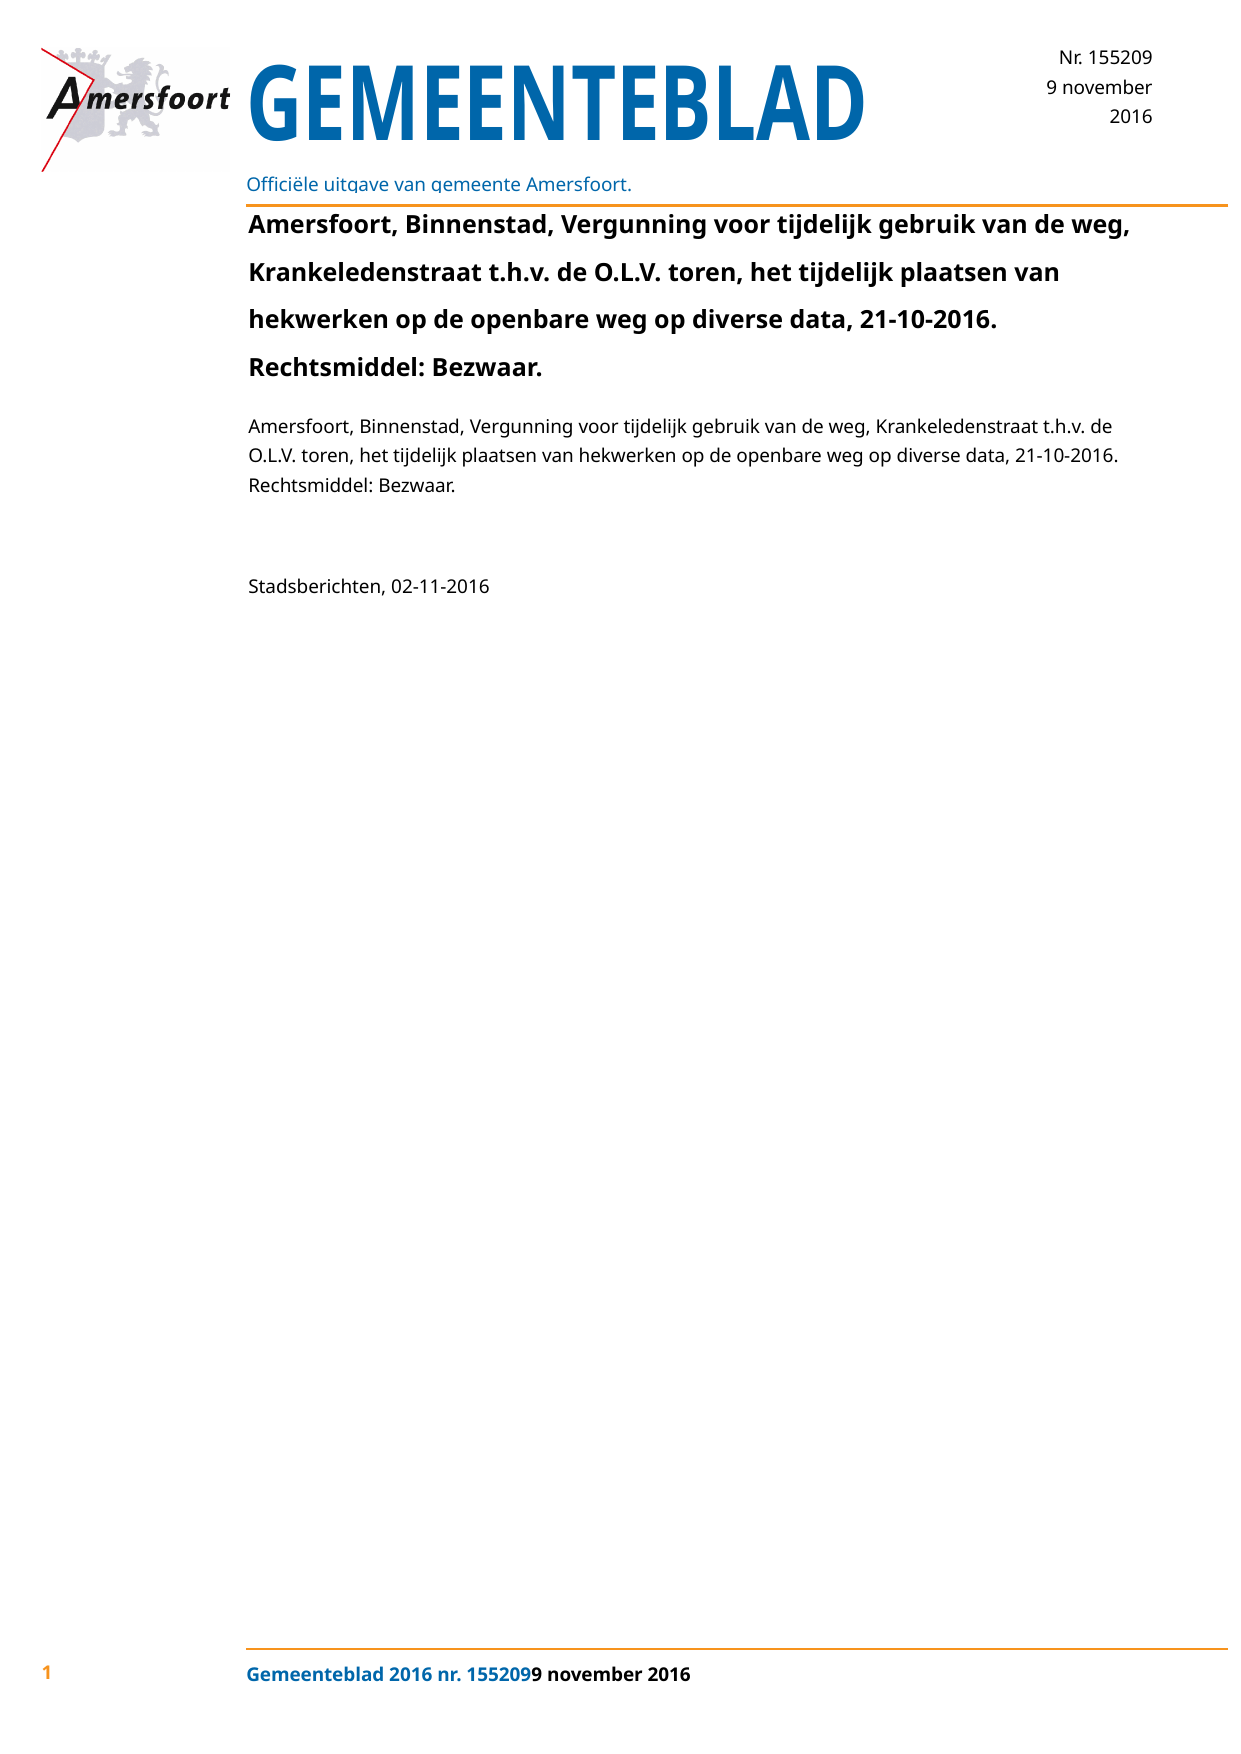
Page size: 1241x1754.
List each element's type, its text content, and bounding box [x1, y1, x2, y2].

text Amersfoort, Binnenstad, Vergunning voor tijdelijk gebruik van de weg, Krankeledenstraat t.h.v. de O.L.V. toren, het tijdelijk plaatsen van hekwerken op de openbare weg op diverse data, 21-10-2016. Rechtsmiddel: Bezwaar. [248, 413, 1152, 498]
picture [41, 47, 231, 172]
text Stadsberichten, 02-11-2016 [248, 573, 1152, 599]
text Amersfoort, Binnenstad, Vergunning voor tijdelijk gebruik van de weg, Krankeledenstraat t.h.v. de O.L.V. toren, het tijdelijk plaatsen van hekwerken op de openbare weg op diverse data, 21-10-2016. Rechtsmiddel: Bezwaar. [248, 207, 1152, 384]
